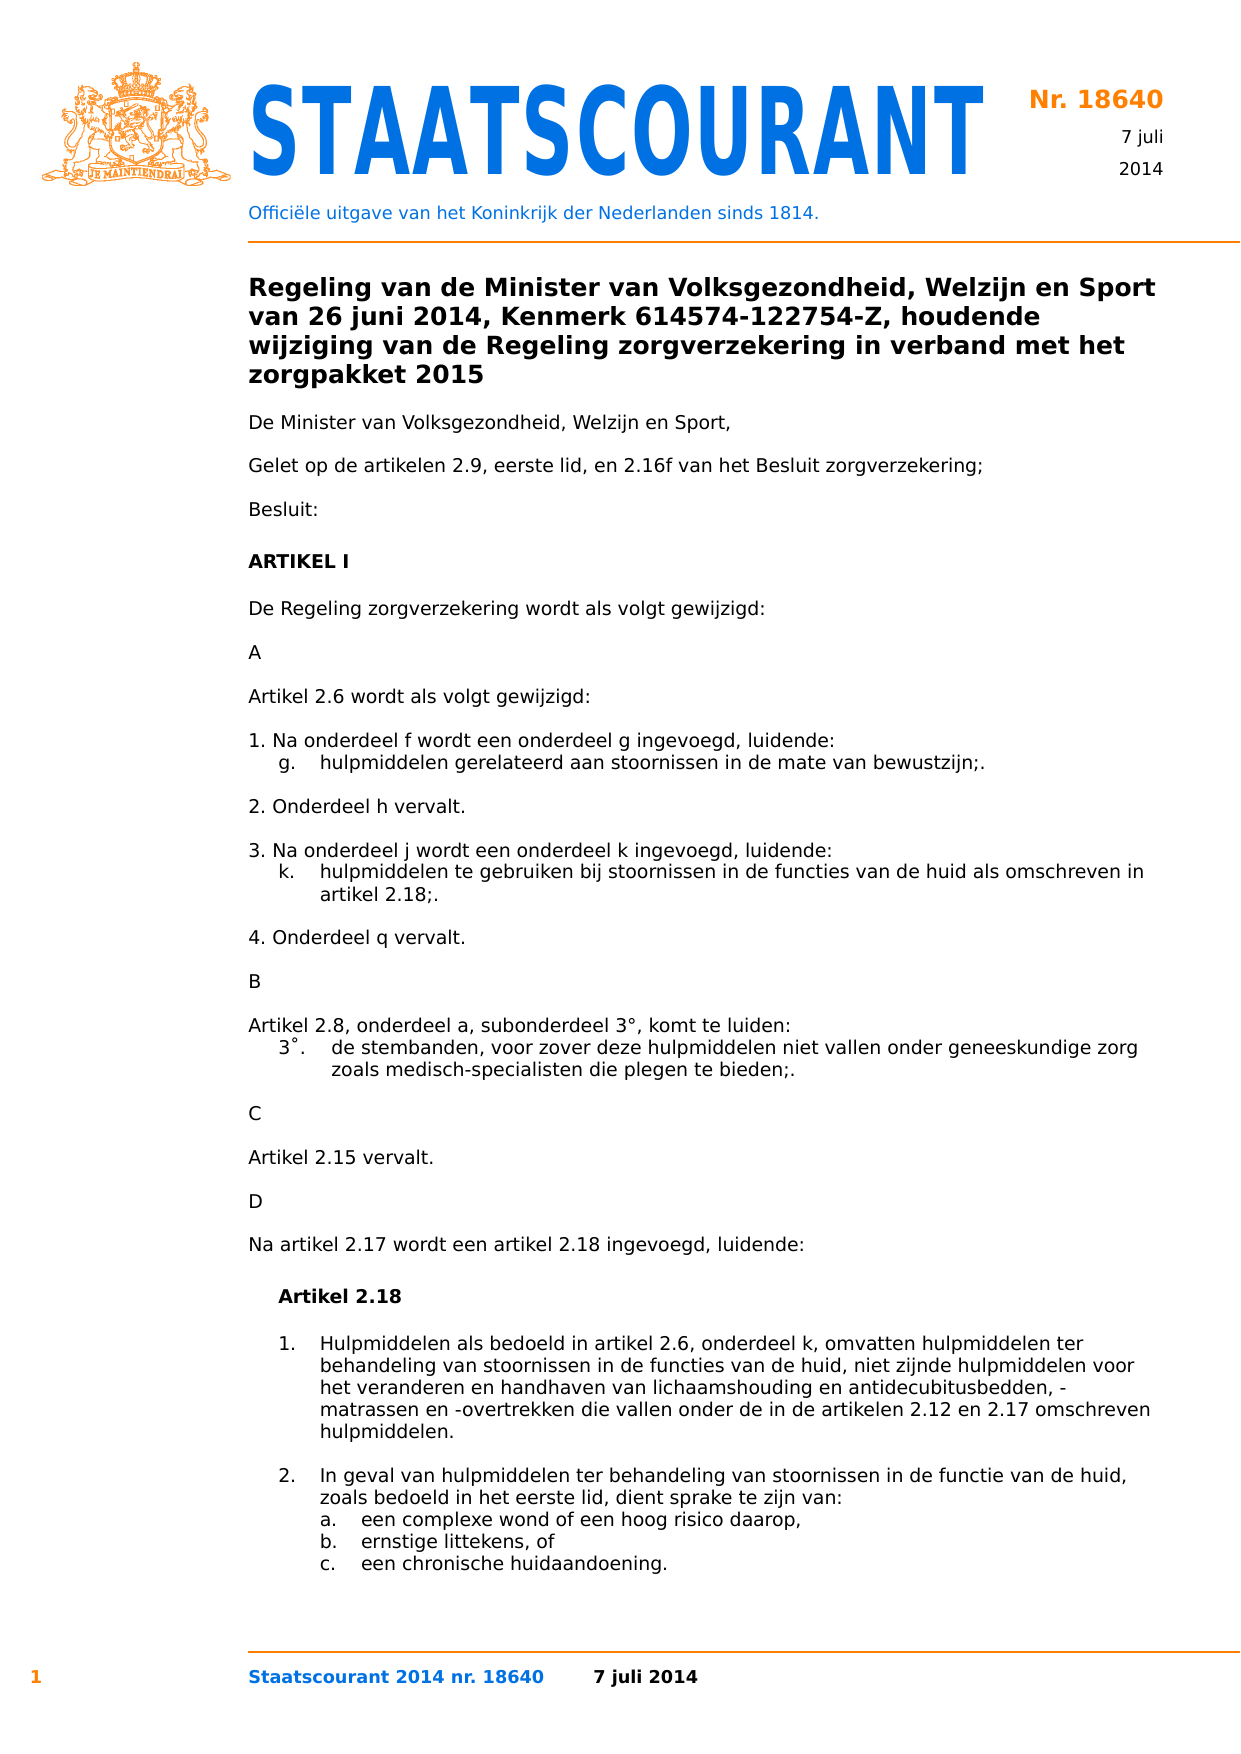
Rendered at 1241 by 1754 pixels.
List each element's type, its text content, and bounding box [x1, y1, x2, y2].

text A [248, 642, 1163, 664]
text g. hulpmiddelen gerelateerd aan stoornissen in de mate van bewustzijn;. [278, 752, 1163, 774]
subtitle Artikel 2.18 [278, 1286, 1163, 1308]
text D [248, 1191, 1163, 1212]
text Artikel 2.6 wordt als volgt gewijzigd: [248, 686, 1163, 708]
subtitle Regeling van de Minister van Volksgezondheid, Welzijn en Sport van 26 juni 2014, Kenmerk 614574-122754-Z, houdende wijziging van de Regeling zorgverzekering in verband met het zorgpakket 2015 [248, 273, 1163, 390]
text Besluit: [248, 499, 1163, 521]
text c. een chronische huidaandoening. [319, 1553, 1163, 1575]
text a. een complexe wond of een hoog risico daarop, [319, 1509, 1163, 1531]
table_header STAATSCOURANT [248, 62, 998, 203]
table_header [25, 62, 248, 241]
table_header Nr. 18640 [998, 62, 1240, 121]
text Artikel 2.8, onderdeel a, subonderdeel 3°, komt te luiden: [248, 1015, 1163, 1037]
text B [248, 971, 1163, 993]
text b. ernstige littekens, of [319, 1531, 1163, 1553]
text 2. In geval van hulpmiddelen ter behandeling van stoornissen in de functie van de huid, zoals bedoeld in het eerste lid, dient sprake te zijn van: [278, 1465, 1163, 1509]
picture [41, 62, 231, 186]
text 3. Na onderdeel j wordt een onderdeel k ingevoegd, luidende: [248, 839, 1163, 861]
text De Minister van Volksgezondheid, Welzijn en Sport, [248, 412, 1163, 433]
text Na artikel 2.17 wordt een artikel 2.18 ingevoegd, luidende: [248, 1234, 1163, 1256]
table_cell 7 juli [998, 121, 1240, 153]
table_cell 2014 [998, 153, 1240, 203]
text k. hulpmiddelen te gebruiken bij stoornissen in de functies van de huid als omschreven in artikel 2.18;. [278, 861, 1163, 905]
text Artikel 2.15 vervalt. [248, 1147, 1163, 1169]
text 3˚. de stembanden, voor zover deze hulpmiddelen niet vallen onder geneeskundige zorg zoals medisch-specialisten die plegen te bieden;. [278, 1037, 1163, 1081]
text 2. Onderdeel h vervalt. [248, 796, 1163, 818]
subtitle ARTIKEL I [248, 551, 1163, 573]
text 1. Na onderdeel f wordt een onderdeel g ingevoegd, luidende: [248, 730, 1163, 752]
table_cell Officiële uitgave van het Koninkrijk der Nederlanden sinds 1814. [248, 203, 1240, 241]
text C [248, 1103, 1163, 1125]
text 1. Hulpmiddelen als bedoeld in artikel 2.6, onderdeel k, omvatten hulpmiddelen ter behandeling van stoornissen in de functies van de huid, niet zijnde hulpmiddelen voor het veranderen en handhaven van lichaamshouding en antidecubitusbedden, -matrassen en -overtrekken die vallen onder de in de artikelen 2.12 en 2.17 omschreven hulpmiddelen. [278, 1333, 1163, 1443]
text 4. Onderdeel q vervalt. [248, 927, 1163, 949]
text De Regeling zorgverzekering wordt als volgt gewijzigd: [248, 598, 1163, 620]
text Gelet op de artikelen 2.9, eerste lid, en 2.16f van het Besluit zorgverzekering; [248, 455, 1163, 477]
